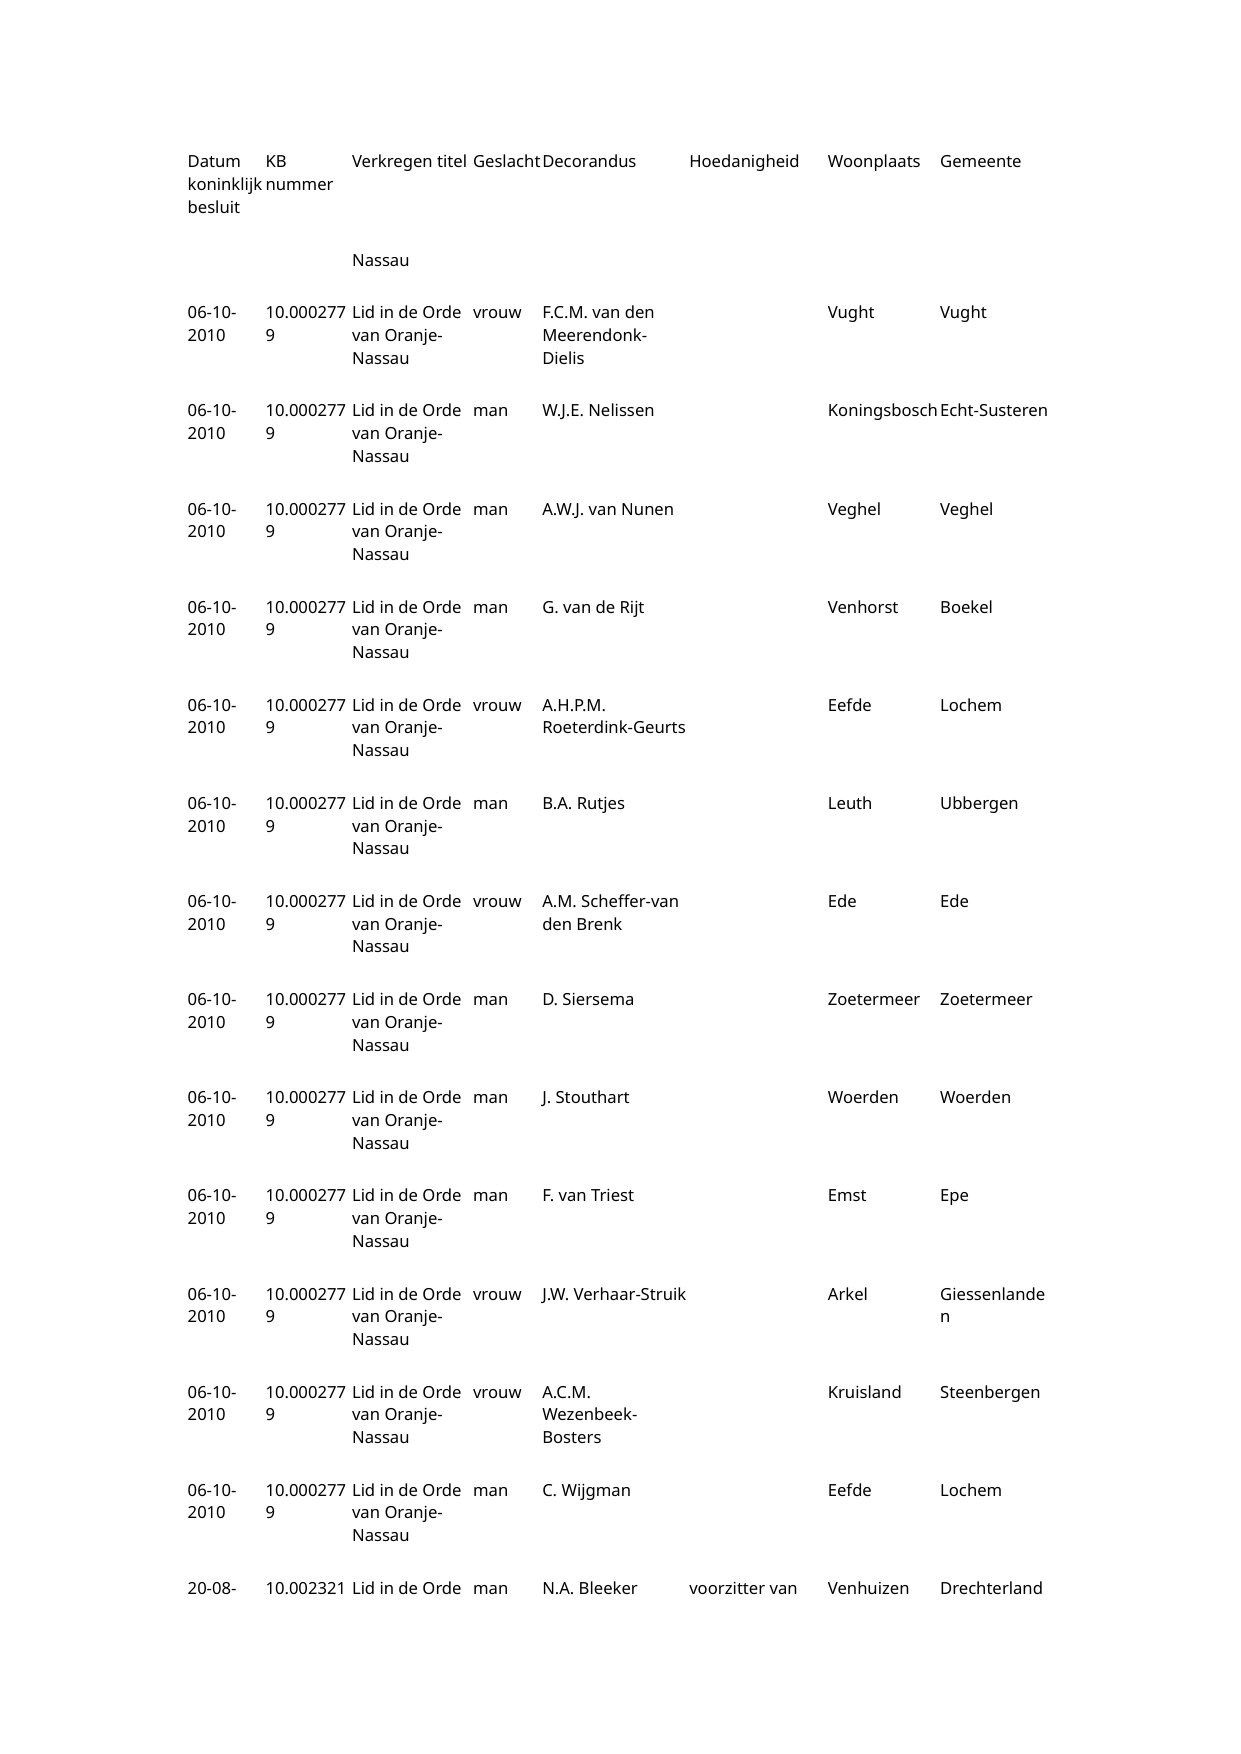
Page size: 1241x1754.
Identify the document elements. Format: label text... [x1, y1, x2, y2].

table_cell W.J.E. Nelissen [542, 399, 689, 497]
table_cell man [473, 988, 542, 1086]
table_cell G. van de Rijt [542, 595, 689, 693]
table_cell [689, 890, 828, 988]
table_cell [689, 399, 828, 497]
table_cell Lid in de Orde van Oranje-Nassau [352, 399, 473, 497]
table_cell vrouw [473, 301, 542, 399]
table_cell [689, 497, 828, 595]
table_cell Emst [828, 1184, 940, 1282]
table_cell [473, 248, 542, 301]
table_cell Ede [828, 890, 940, 988]
table_cell [828, 248, 940, 301]
table_cell Lid in de Orde van Oranje-Nassau [352, 890, 473, 988]
table_cell 06-10-2010 [188, 1184, 265, 1282]
table_cell 10.0002779 [265, 1184, 352, 1282]
table_cell Leuth [828, 791, 940, 889]
table_cell [542, 248, 689, 301]
table_cell 10.0002779 [265, 1086, 352, 1184]
table_cell Lid in de Orde van Oranje-Nassau [352, 988, 473, 1086]
table_cell 06-10-2010 [188, 497, 265, 595]
table_cell Vught [828, 301, 940, 399]
table_cell [689, 595, 828, 693]
table_header Datum koninklijk besluit [188, 150, 265, 248]
table_cell Venhuizen [828, 1576, 940, 1599]
table_cell 06-10-2010 [188, 301, 265, 399]
table_cell [940, 248, 1053, 301]
table_cell 06-10-2010 [188, 791, 265, 889]
table_cell Ede [940, 890, 1053, 988]
table_cell Woerden [940, 1086, 1053, 1184]
table_cell Eefde [828, 1478, 940, 1576]
table_cell voorzitter van [689, 1576, 828, 1599]
table_cell 10.0002779 [265, 693, 352, 791]
table_cell [689, 1380, 828, 1478]
table_cell Lid in de Orde van Oranje-Nassau [352, 1380, 473, 1478]
table_cell 10.0002779 [265, 1478, 352, 1576]
table_cell 10.0002779 [265, 595, 352, 693]
table_cell vrouw [473, 890, 542, 988]
table_cell man [473, 1576, 542, 1599]
table_cell Boekel [940, 595, 1053, 693]
table_cell Ubbergen [940, 791, 1053, 889]
table_cell 10.0002779 [265, 890, 352, 988]
table_cell Kruisland [828, 1380, 940, 1478]
table_cell N.A. Bleeker [542, 1576, 689, 1599]
table_cell 10.0002779 [265, 1282, 352, 1380]
table_cell [689, 693, 828, 791]
table_cell 10.0002779 [265, 497, 352, 595]
table_cell vrouw [473, 1282, 542, 1380]
table_cell 06-10-2010 [188, 988, 265, 1086]
table_cell Lid in de Orde van Oranje-Nassau [352, 497, 473, 595]
table_cell 06-10-2010 [188, 399, 265, 497]
table_cell [689, 1184, 828, 1282]
table_header Verkregen titel [352, 150, 473, 248]
table_cell D. Siersema [542, 988, 689, 1086]
table_cell Lid in de Orde van Oranje-Nassau [352, 1086, 473, 1184]
table_cell 10.0002779 [265, 1380, 352, 1478]
table_cell vrouw [473, 693, 542, 791]
table_cell Koningsbosch [828, 399, 940, 497]
table_cell [689, 301, 828, 399]
table_cell Veghel [940, 497, 1053, 595]
table_cell [689, 1086, 828, 1184]
table_cell C. Wijgman [542, 1478, 689, 1576]
table_cell 06-10-2010 [188, 595, 265, 693]
table_header Geslacht [473, 150, 542, 248]
table_cell F.C.M. van den Meerendonk-Dielis [542, 301, 689, 399]
table_header Woonplaats [828, 150, 940, 248]
table_cell A.M. Scheffer-van den Brenk [542, 890, 689, 988]
table_cell Eefde [828, 693, 940, 791]
table_cell Vught [940, 301, 1053, 399]
table_cell J. Stouthart [542, 1086, 689, 1184]
table_cell 10.0002779 [265, 301, 352, 399]
table_cell Lid in de Orde van Oranje-Nassau [352, 301, 473, 399]
table_cell man [473, 1184, 542, 1282]
table_cell Echt-Susteren [940, 399, 1053, 497]
table_cell 10.002321 [265, 1576, 352, 1599]
table_cell [689, 248, 828, 301]
table_header Gemeente [940, 150, 1053, 248]
table_cell J.W. Verhaar-Struik [542, 1282, 689, 1380]
table_cell Veghel [828, 497, 940, 595]
table_cell [265, 248, 352, 301]
table_cell man [473, 791, 542, 889]
table_cell 10.0002779 [265, 399, 352, 497]
table_cell A.W.J. van Nunen [542, 497, 689, 595]
table_header Decorandus [542, 150, 689, 248]
table_cell A.C.M. Wezenbeek-Bosters [542, 1380, 689, 1478]
table_cell [689, 791, 828, 889]
table_cell Steenbergen [940, 1380, 1053, 1478]
table_cell 06-10-2010 [188, 693, 265, 791]
table_cell man [473, 1478, 542, 1576]
table_cell Epe [940, 1184, 1053, 1282]
table_cell [689, 988, 828, 1086]
table_cell Zoetermeer [828, 988, 940, 1086]
table_cell 06-10-2010 [188, 1282, 265, 1380]
table_cell F. van Triest [542, 1184, 689, 1282]
table_cell man [473, 595, 542, 693]
table_cell A.H.P.M. Roeterdink-Geurts [542, 693, 689, 791]
table_cell Arkel [828, 1282, 940, 1380]
table_cell 06-10-2010 [188, 890, 265, 988]
table_header KB nummer [265, 150, 352, 248]
table_cell man [473, 497, 542, 595]
table_cell [689, 1282, 828, 1380]
table_cell Lid in de Orde [352, 1576, 473, 1599]
table_cell Zoetermeer [940, 988, 1053, 1086]
table_cell Lid in de Orde van Oranje-Nassau [352, 1282, 473, 1380]
table_cell Nassau [352, 248, 473, 301]
table_cell Lid in de Orde van Oranje-Nassau [352, 595, 473, 693]
table_cell Lochem [940, 1478, 1053, 1576]
table_cell 20-08- [188, 1576, 265, 1599]
table_cell Venhorst [828, 595, 940, 693]
table_cell 06-10-2010 [188, 1086, 265, 1184]
table_cell Drechterland [940, 1576, 1053, 1599]
table_cell 06-10-2010 [188, 1380, 265, 1478]
table_cell man [473, 399, 542, 497]
table_cell Giessenlanden [940, 1282, 1053, 1380]
table_cell Lid in de Orde van Oranje-Nassau [352, 1478, 473, 1576]
table_cell Lid in de Orde van Oranje-Nassau [352, 1184, 473, 1282]
table_cell 10.0002779 [265, 988, 352, 1086]
table_cell Lochem [940, 693, 1053, 791]
table_cell [689, 1478, 828, 1576]
table_cell 06-10-2010 [188, 1478, 265, 1576]
table_cell B.A. Rutjes [542, 791, 689, 889]
table_cell [188, 248, 265, 301]
table_cell Lid in de Orde van Oranje-Nassau [352, 693, 473, 791]
table_cell Lid in de Orde van Oranje-Nassau [352, 791, 473, 889]
table_cell 10.0002779 [265, 791, 352, 889]
table_cell Woerden [828, 1086, 940, 1184]
table_cell man [473, 1086, 542, 1184]
table_cell vrouw [473, 1380, 542, 1478]
table_header Hoedanigheid [689, 150, 828, 248]
